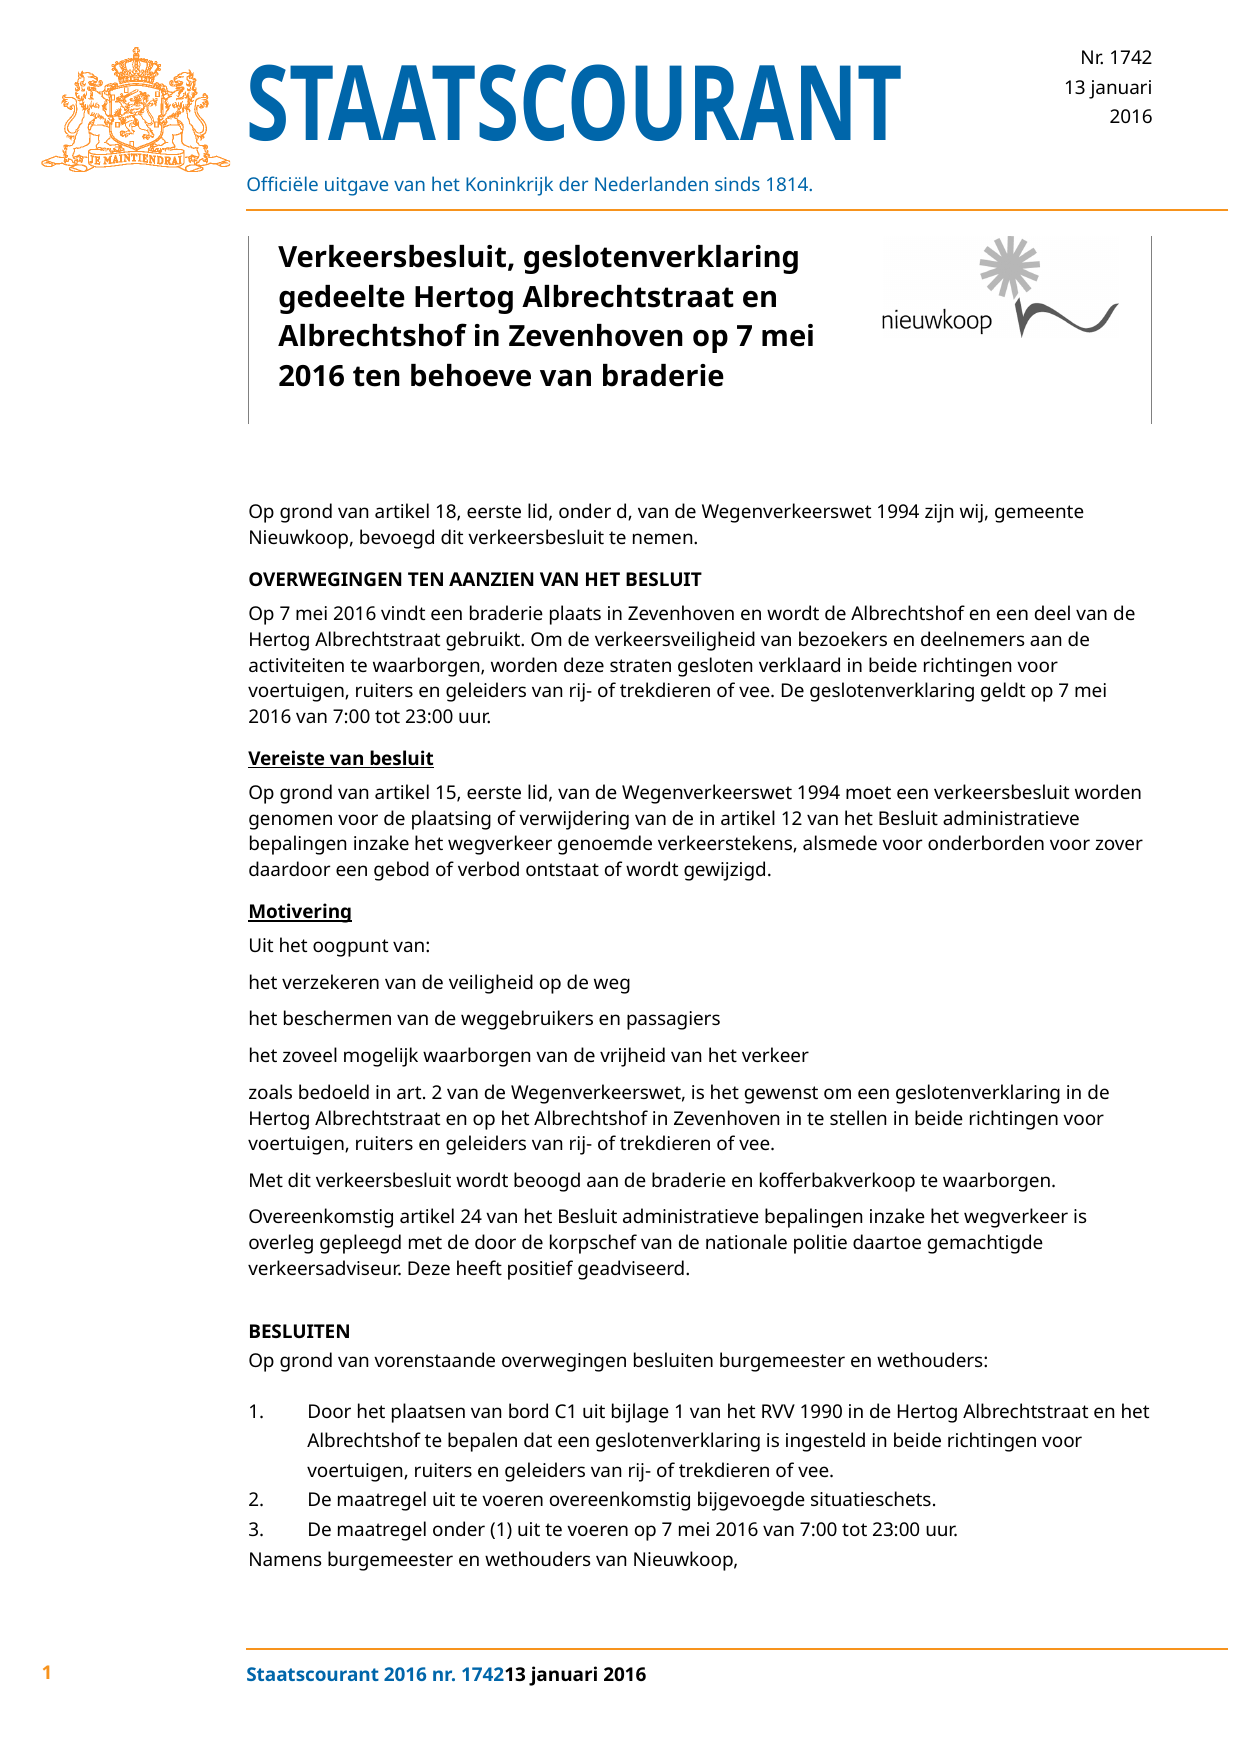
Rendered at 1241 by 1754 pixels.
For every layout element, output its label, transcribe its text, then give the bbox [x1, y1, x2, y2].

text Namens burgemeester en wethouders van Nieuwkoop, [248, 1546, 1152, 1572]
text Vereiste van besluit [248, 745, 1152, 771]
text Op 7 mei 2016 vindt een braderie plaats in Zevenhoven en wordt de Albrechtshof en een deel van de Hertog Albrechtstraat gebruikt. Om de verkeersveiligheid van bezoekers en deelnemers aan de activiteiten te waarborgen, worden deze straten gesloten verklaard in beide richtingen voor voertuigen, ruiters en geleiders van rij- of trekdieren of vee. De geslotenverklaring geldt op 7 mei 2016 van 7:00 tot 23:00 uur. [248, 600, 1152, 729]
text het beschermen van de weggebruikers en passagiers [248, 1006, 1152, 1031]
text zoals bedoeld in art. 2 van de Wegenverkeerswet, is het gewenst om een geslotenverklaring in de Hertog Albrechtstraat en op het Albrechtshof in Zevenhoven in te stellen in beide richtingen voor voertuigen, ruiters en geleiders van rij- of trekdieren of vee. [248, 1079, 1152, 1156]
text het verzekeren van de veiligheid op de weg [248, 969, 1152, 995]
text BESLUITEN [248, 1318, 1152, 1344]
text Met dit verkeersbesluit wordt beoogd aan de braderie en kofferbakverkoop te waarborgen. [248, 1167, 1152, 1193]
table_header Verkeersbesluit, geslotenverklaring gedeelte Hertog Albrechtstraat en Albrechtshof in Zevenhoven op 7 mei 2016 ten behoeve van braderie [249, 236, 850, 424]
text Overeenkomstig artikel 24 van het Besluit administratieve bepalingen inzake het wegverkeer is overleg gepleegd met de door de korpschef van de nationale politie daartoe gemachtigde verkeersadviseur. Deze heeft positief geadviseerd. [248, 1204, 1152, 1281]
text Op grond van artikel 15, eerste lid, van de Wegenverkeerswet 1994 moet een verkeersbesluit worden genomen voor de plaatsing of verwijdering van de in artikel 12 van het Besluit administratieve bepalingen inzake het wegverkeer genoemde verkeerstekens, alsmede voor onderborden voor zover daardoor een gebod of verbod ontstaat of wordt gewijzigd. [248, 779, 1152, 882]
text Motivering [248, 898, 1152, 924]
picture [41, 47, 231, 172]
table_header [850, 236, 1151, 424]
picture [882, 236, 1119, 338]
list Door het plaatsen van bord C1 uit bijlage 1 van het RVV 1990 in de Hertog Albrechtstraat en het Albrechtshof te bepalen dat een geslotenverklaring is ingesteld in beide richtingen voor voertuigen, ruiters en geleiders van rij- of trekdieren of vee. [248, 1398, 1152, 1483]
text OVERWEGINGEN TEN AANZIEN VAN HET BESLUIT [248, 566, 1152, 592]
text Op grond van vorenstaande overwegingen besluiten burgemeester en wethouders: [248, 1347, 1152, 1373]
text het zoveel mogelijk waarborgen van de vrijheid van het verkeer [248, 1042, 1152, 1068]
text Uit het oogpunt van: [248, 932, 1152, 958]
text Op grond van artikel 18, eerste lid, onder d, van de Wegenverkeerswet 1994 zijn wij, gemeente Nieuwkoop, bevoegd dit verkeersbesluit te nemen. [248, 499, 1152, 550]
list De maatregel onder (1) uit te voeren op 7 mei 2016 van 7:00 tot 23:00 uur. [248, 1516, 1152, 1542]
list De maatregel uit te voeren overeenkomstig bijgevoegde situatieschets. [248, 1487, 1152, 1512]
